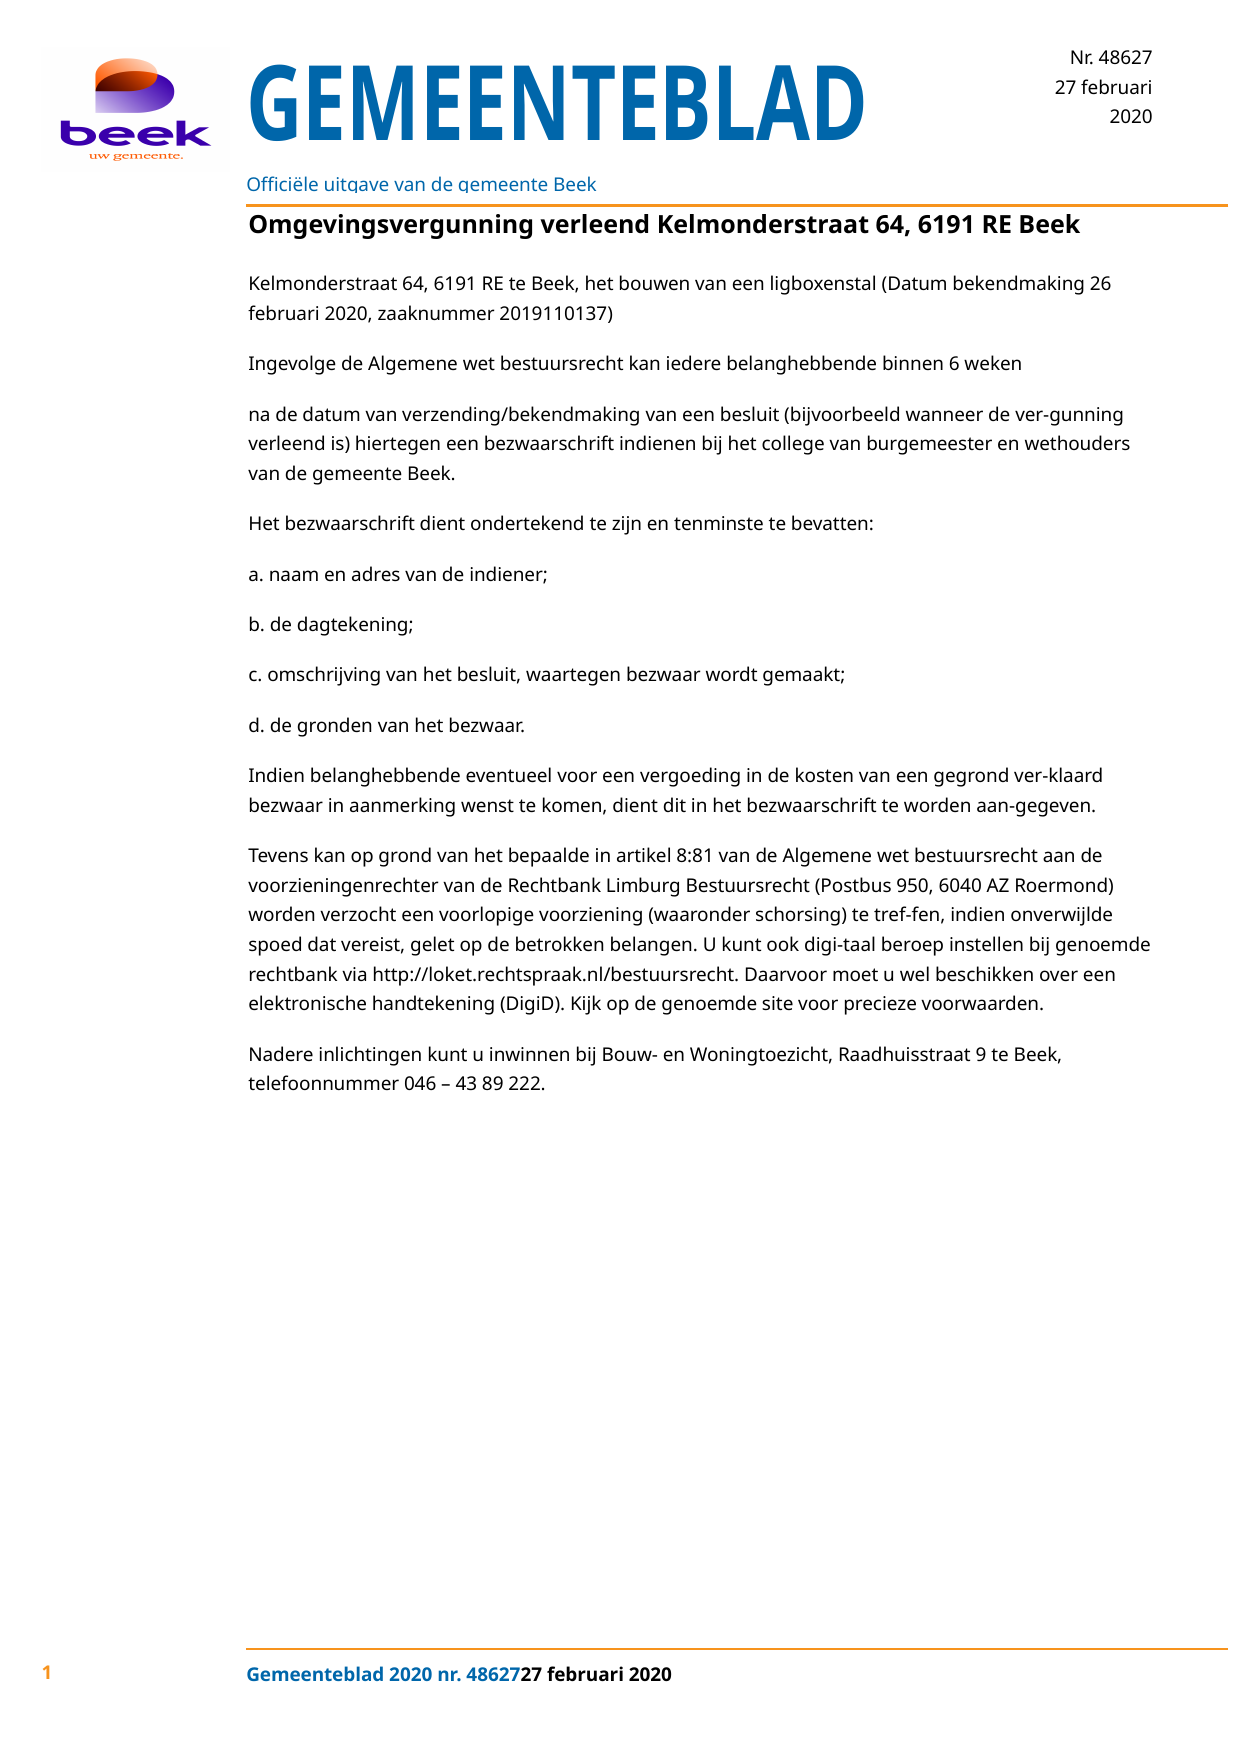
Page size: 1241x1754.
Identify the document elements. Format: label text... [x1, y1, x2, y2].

text Ingevolge de Algemene wet bestuursrecht kan iedere belanghebbende binnen 6 weken [248, 350, 1152, 376]
text a. naam en adres van de indiener; [248, 561, 1152, 586]
text Omgevingsvergunning verleend Kelmonderstraat 64, 6191 RE Beek [248, 207, 1152, 241]
text Kelmonderstraat 64, 6191 RE te Beek, het bouwen van een ligboxenstal (Datum bekendmaking 26 februari 2020, zaaknummer 2019110137) [248, 270, 1152, 326]
text Het bezwaarschrift dient ondertekend te zijn en tenminste te bevatten: [248, 510, 1152, 536]
text d. de gronden van het bezwaar. [248, 712, 1152, 738]
text c. omschrijving van het besluit, waartegen bezwaar wordt gemaakt; [248, 662, 1152, 687]
text Nadere inlichtingen kunt u inwinnen bij Bouw- en Woningtoezicht, Raadhuisstraat 9 te Beek, telefoonnummer 046 – 43 89 222. [248, 1041, 1152, 1096]
text Tevens kan op grond van het bepaalde in artikel 8:81 van de Algemene wet bestuursrecht aan de voorzieningenrechter van de Rechtbank Limburg Bestuursrecht (Postbus 950, 6040 AZ Roermond) worden verzocht een voorlopige voorziening (waaronder schorsing) te tref-fen, indien onverwijlde spoed dat vereist, gelet op de betrokken belangen. U kunt ook digi-taal beroep instellen bij genoemde rechtbank via http://loket.rechtspraak.nl/bestuursrecht. Daarvoor moet u wel beschikken over een elektronische handtekening (DigiD). Kijk op de genoemde site voor precieze voorwaarden. [248, 842, 1152, 1016]
text Indien belanghebbende eventueel voor een vergoeding in de kosten van een gegrond ver-klaard bezwaar in aanmerking wenst te komen, dient dit in het bezwaarschrift te worden aan-gegeven. [248, 762, 1152, 818]
picture [41, 47, 231, 172]
text na de datum van verzending/bekendmaking van een besluit (bijvoorbeeld wanneer de ver-gunning verleend is) hiertegen een bezwaarschrift indienen bij het college van burgemeester en wethouders van de gemeente Beek. [248, 401, 1152, 486]
text b. de dagtekening; [248, 611, 1152, 637]
